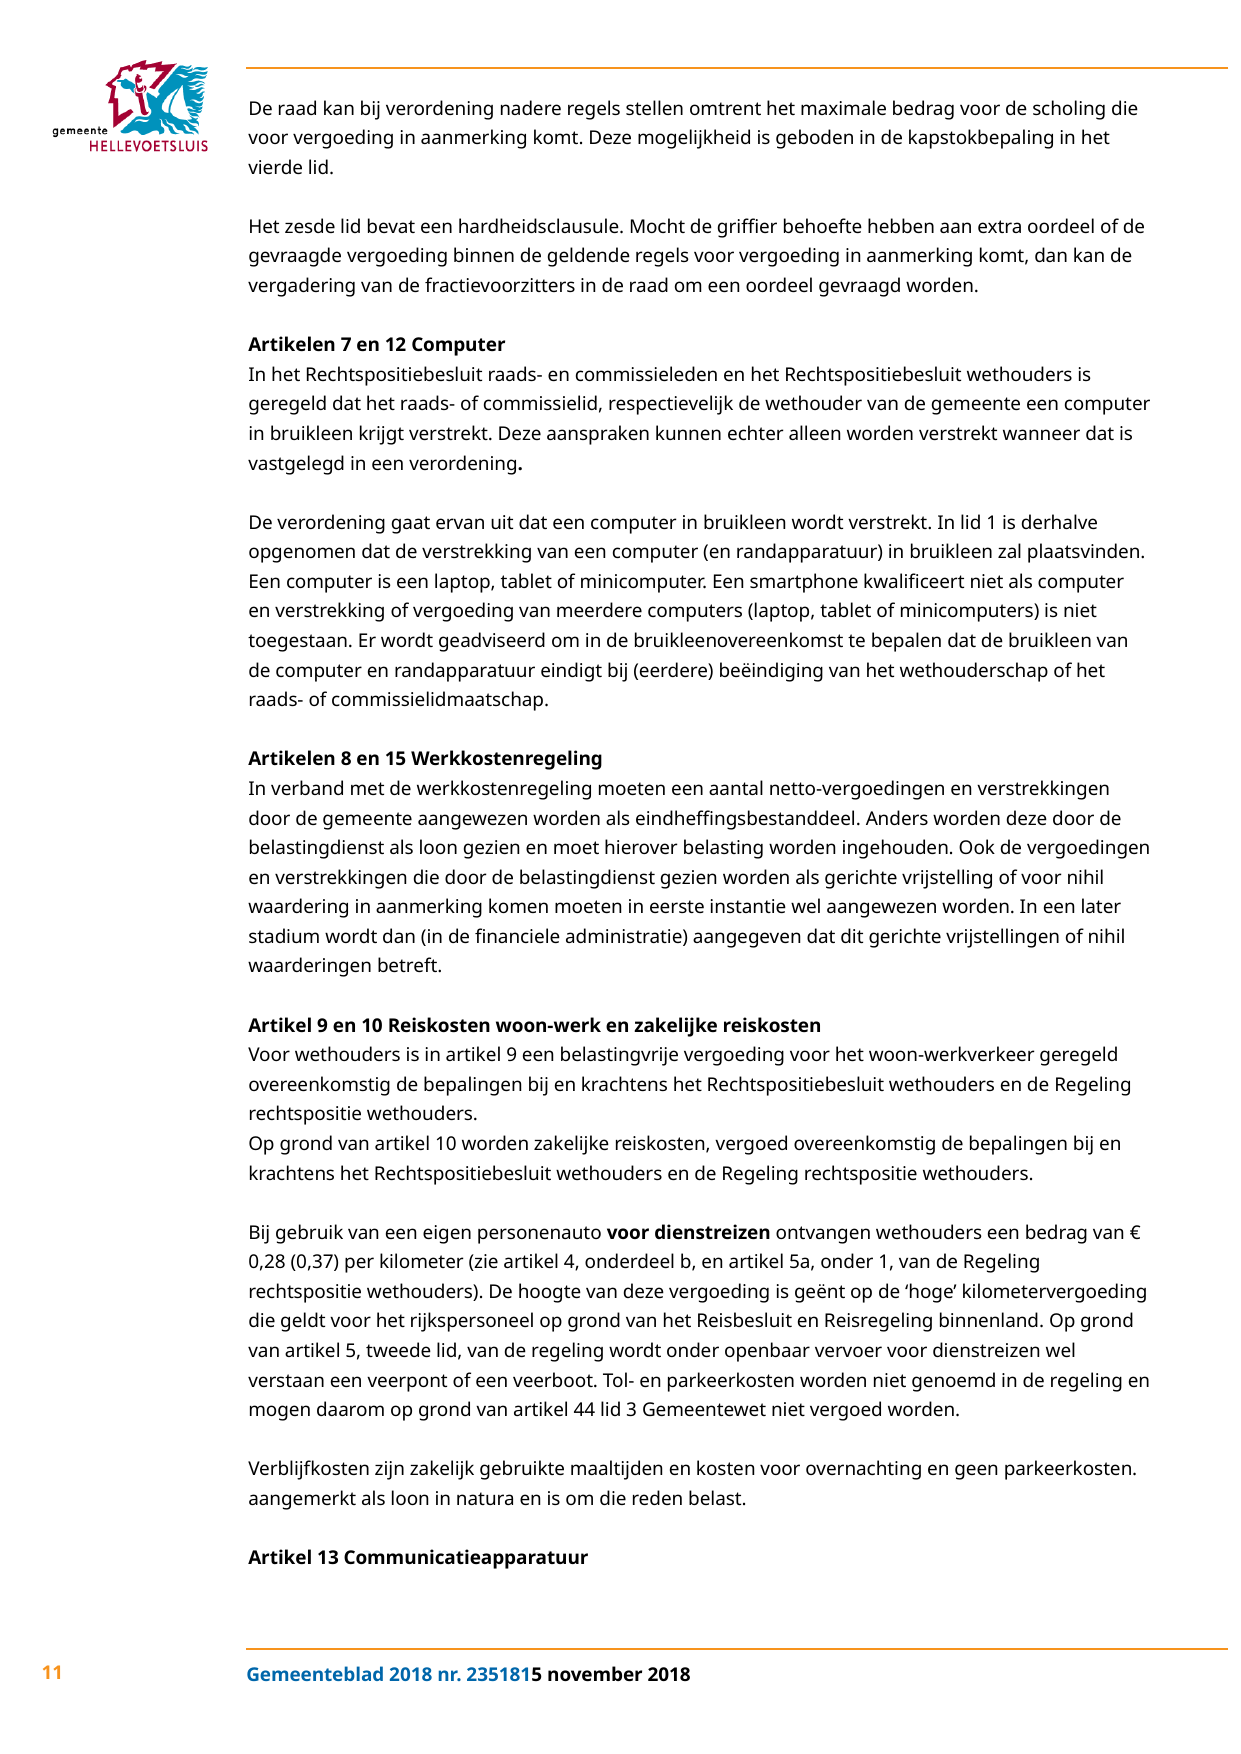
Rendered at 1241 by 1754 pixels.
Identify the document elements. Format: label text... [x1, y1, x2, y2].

text In verband met de werkkostenregeling moeten een aantal netto-vergoedingen en verstrekkingen door de gemeente aangewezen worden als eindheffingsbestanddeel. Anders worden deze door de belastingdienst als loon gezien en moet hierover belasting worden ingehouden. Ook de vergoedingen en verstrekkingen die door de belastingdienst gezien worden als gerichte vrijstelling of voor nihil waardering in aanmerking komen moeten in eerste instantie wel aangewezen worden. In een later stadium wordt dan (in de financiele administratie) aangegeven dat dit gerichte vrijstellingen of nihil waarderingen betreft. [248, 775, 1152, 978]
text In het Rechtspositiebesluit raads- en commissieleden en het Rechtspositiebesluit wethouders is geregeld dat het raads- of commissielid, respectievelijk de wethouder van de gemeente een computer in bruikleen krijgt verstrekt. Deze aanspraken kunnen echter alleen worden verstrekt wanneer dat is vastgelegd in een verordening. [248, 361, 1152, 476]
picture [41, 47, 231, 172]
text Bij gebruik van een eigen personenauto voor dienstreizen ontvangen wethouders een bedrag van € 0,28 (0,37) per kilometer (zie artikel 4, onderdeel b, en artikel 5a, onder 1, van de Regeling rechtspositie wethouders). De hoogte van deze vergoeding is geënt op de ‘hoge’ kilometervergoeding die geldt voor het rijkspersoneel op grond van het Reisbesluit en Reisregeling binnenland. Op grond van artikel 5, tweede lid, van de regeling wordt onder openbaar vervoer voor dienstreizen wel verstaan een veerpont of een veerboot. Tol- en parkeerkosten worden niet genoemd in de regeling en mogen daarom op grond van artikel 44 lid 3 Gemeentewet niet vergoed worden. [248, 1219, 1152, 1422]
text De raad kan bij verordening nadere regels stellen omtrent het maximale bedrag voor de scholing die voor vergoeding in aanmerking komt. Deze mogelijkheid is geboden in de kapstokbepaling in het vierde lid. [248, 95, 1152, 180]
text Op grond van artikel 10 worden zakelijke reiskosten, vergoed overeenkomstig de bepalingen bij en krachtens het Rechtspositiebesluit wethouders en de Regeling rechtspositie wethouders. [248, 1130, 1152, 1186]
text Artikelen 8 en 15 Werkkostenregeling [248, 746, 1152, 771]
text Artikel 13 Communicatieapparatuur [248, 1544, 1152, 1570]
text Artikel 9 en 10 Reiskosten woon-werk en zakelijke reiskosten [248, 1012, 1152, 1038]
text Artikelen 7 en 12 Computer [248, 331, 1152, 357]
text Voor wethouders is in artikel 9 een belastingvrije vergoeding voor het woon-werkverkeer geregeld overeenkomstig de bepalingen bij en krachtens het Rechtspositiebesluit wethouders en de Regeling rechtspositie wethouders. [248, 1041, 1152, 1126]
text aangemerkt als loon in natura en is om die reden belast. [248, 1485, 1152, 1511]
text De verordening gaat ervan uit dat een computer in bruikleen wordt verstrekt. In lid 1 is derhalve opgenomen dat de verstrekking van een computer (en randapparatuur) in bruikleen zal plaatsvinden. Een computer is een laptop, tablet of minicomputer. Een smartphone kwalificeert niet als computer en verstrekking of vergoeding van meerdere computers (laptop, tablet of minicomputers) is niet toegestaan. Er wordt geadviseerd om in de bruikleenovereenkomst te bepalen dat de bruikleen van de computer en randapparatuur eindigt bij (eerdere) beëindiging van het wethouderschap of het raads- of commissielidmaatschap. [248, 509, 1152, 712]
text Verblijfkosten zijn zakelijk gebruikte maaltijden en kosten voor overnachting en geen parkeerkosten. [248, 1456, 1152, 1481]
text Het zesde lid bevat een hardheidsclausule. Mocht de griffier behoefte hebben aan extra oordeel of de gevraagde vergoeding binnen de geldende regels voor vergoeding in aanmerking komt, dan kan de vergadering van de fractievoorzitters in de raad om een oordeel gevraagd worden. [248, 213, 1152, 298]
